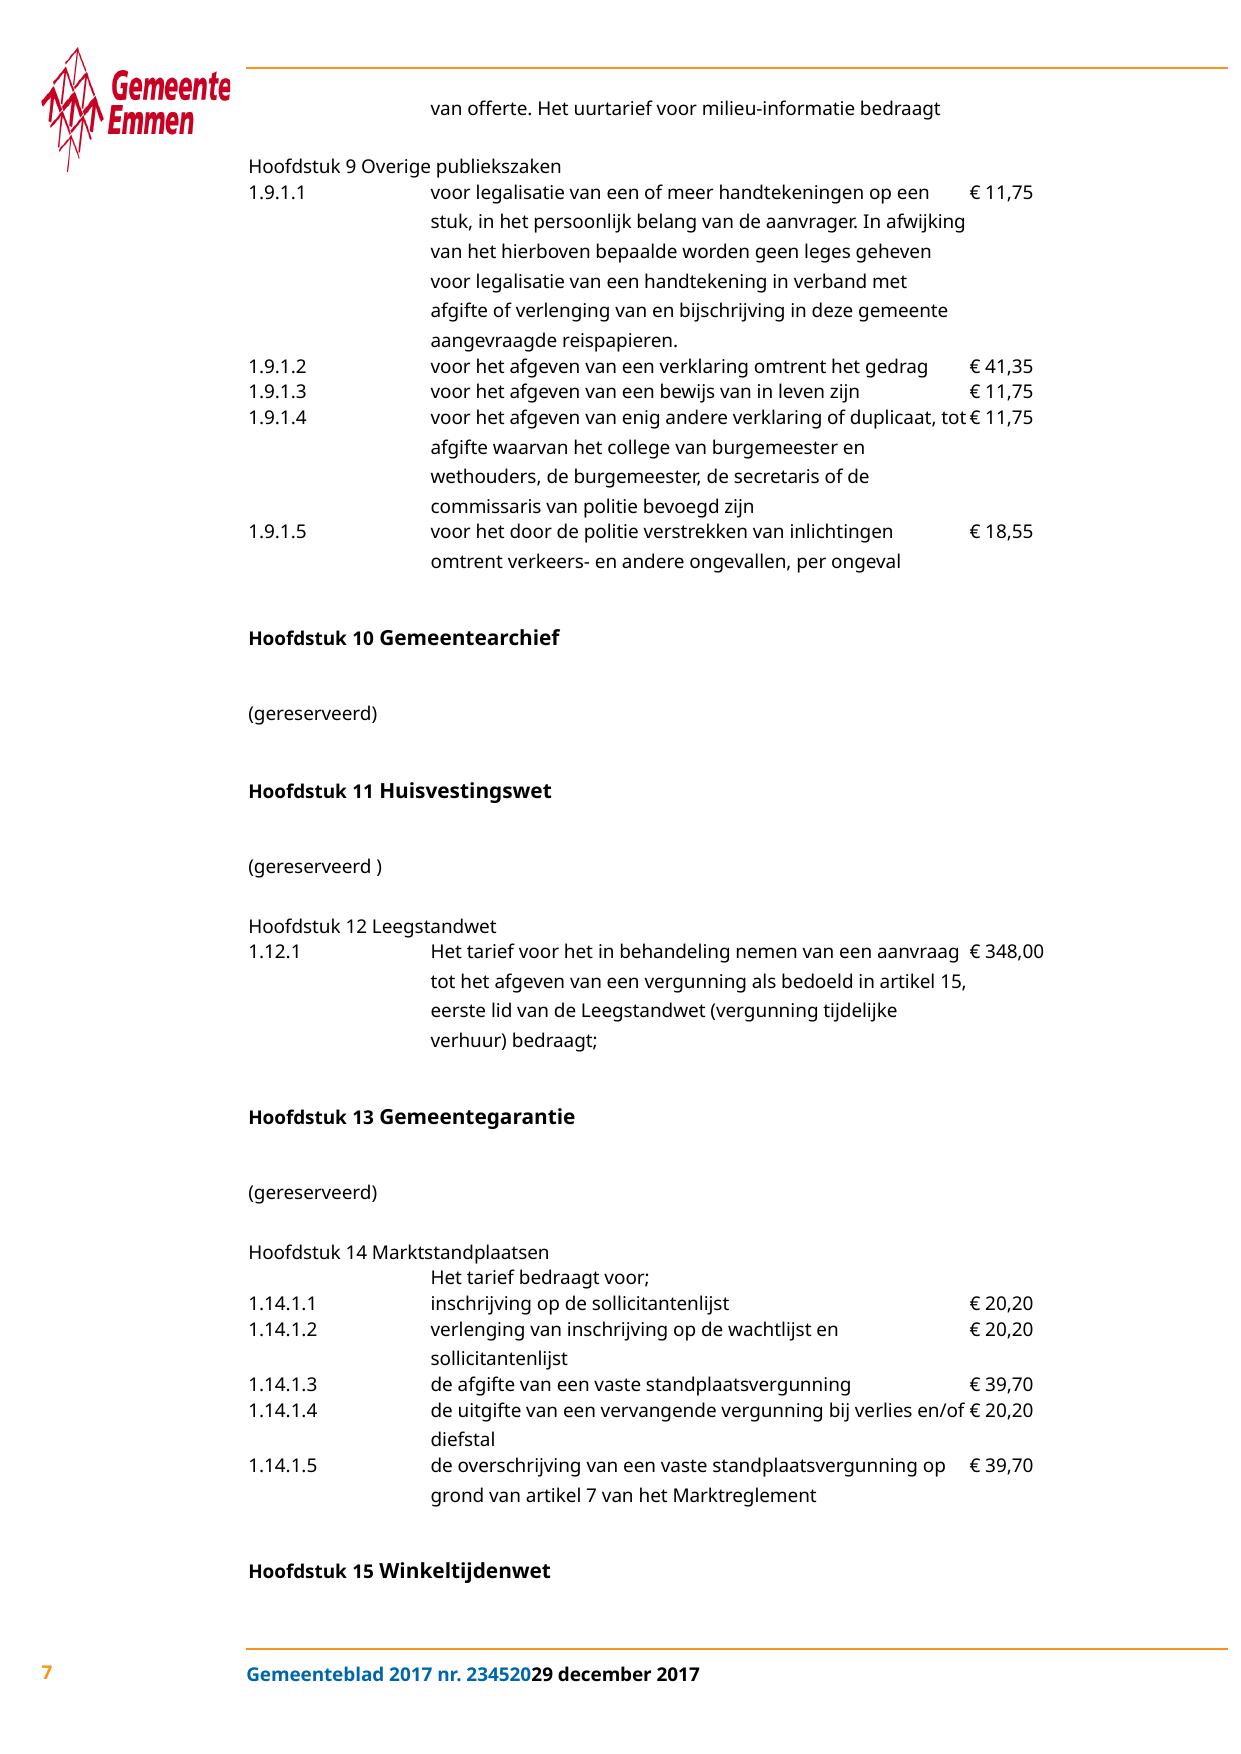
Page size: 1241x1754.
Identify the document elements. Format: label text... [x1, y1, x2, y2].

table_cell 1.12.1 [248, 939, 430, 1053]
table_cell voor het afgeven van een bewijs van in leven zijn [430, 379, 969, 404]
table_cell 1.9.1.1 [248, 179, 430, 353]
table_cell 1.9.1.5 [248, 519, 430, 574]
table_cell € 39,70 [969, 1371, 1152, 1397]
table_header [969, 913, 1152, 938]
table_cell voor legalisatie van een of meer handtekeningen op een stuk, in het persoonlijk belang van de aanvrager. In afwijking van het hierboven bepaalde worden geen leges geheven voor legalisatie van een handtekening in verband met afgifte of verlenging van en bijschrijving in deze gemeente aangevraagde reispapieren. [430, 179, 969, 353]
table_cell € 41,35 [969, 353, 1152, 378]
table_cell de afgifte van een vaste standplaatsvergunning [430, 1371, 969, 1397]
table_cell 1.14.1.2 [248, 1316, 430, 1371]
table_header Hoofdstuk 9 Overige publiekszaken [248, 154, 969, 179]
table_cell voor het afgeven van enig andere verklaring of duplicaat, tot afgifte waarvan het college van burgemeester en wethouders, de burgemeester, de secretaris of de commissaris van politie bevoegd zijn [430, 404, 969, 519]
text (gereserveerd) [248, 701, 1152, 726]
table_cell Het tarief voor het in behandeling nemen van een aanvraag tot het afgeven van een vergunning als bedoeld in artikel 15, eerste lid van de Leegstandwet (vergunning tijdelijke verhuur) bedraagt; [430, 939, 969, 1053]
text Hoofdstuk 13 Gemeentegarantie [248, 1102, 1152, 1130]
table_cell [969, 95, 1152, 121]
table_cell € 20,20 [969, 1316, 1152, 1371]
table_cell 1.14.1.1 [248, 1290, 430, 1316]
table_cell 1.14.1.4 [248, 1397, 430, 1452]
table_cell inschrijving op de sollicitantenlijst [430, 1290, 969, 1316]
text (gereserveerd) [248, 1179, 1152, 1205]
picture [41, 47, 231, 172]
table_cell € 20,20 [969, 1290, 1152, 1316]
table_header [969, 1239, 1152, 1264]
table_cell verlenging van inschrijving op de wachtlijst en sollicitantenlijst [430, 1316, 969, 1371]
table_cell van offerte. Het uurtarief voor milieu-informatie bedraagt [430, 95, 969, 121]
table_cell € 11,75 [969, 379, 1152, 404]
table_cell de overschrijving van een vaste standplaatsvergunning op grond van artikel 7 van het Marktreglement [430, 1453, 969, 1508]
table_cell [248, 1265, 430, 1290]
table_cell € 20,20 [969, 1397, 1152, 1452]
table_cell € 11,75 [969, 404, 1152, 519]
table_cell € 39,70 [969, 1453, 1152, 1508]
table_header [969, 154, 1152, 179]
table_cell 1.9.1.2 [248, 353, 430, 378]
text Hoofdstuk 11 Huisvestingswet [248, 776, 1152, 804]
table_cell de uitgifte van een vervangende vergunning bij verlies en/of diefstal [430, 1397, 969, 1452]
table_cell € 11,75 [969, 179, 1152, 353]
table_header Hoofdstuk 14 Marktstandplaatsen [248, 1239, 969, 1264]
table_cell voor het afgeven van een verklaring omtrent het gedrag [430, 353, 969, 378]
table_cell 1.9.1.4 [248, 404, 430, 519]
table_cell 1.14.1.5 [248, 1453, 430, 1508]
table_cell € 18,55 [969, 519, 1152, 574]
table_cell [969, 1265, 1152, 1290]
text (gereserveerd ) [248, 853, 1152, 879]
table_cell 1.9.1.3 [248, 379, 430, 404]
table_cell € 348,00 [969, 939, 1152, 1053]
table_cell 1.14.1.3 [248, 1371, 430, 1397]
text Hoofdstuk 15 Winkeltijdenwet [248, 1557, 1152, 1585]
text Hoofdstuk 10 Gemeentearchief [248, 623, 1152, 651]
table_header Hoofdstuk 12 Leegstandwet [248, 913, 969, 938]
table_cell voor het door de politie verstrekken van inlichtingen omtrent verkeers- en andere ongevallen, per ongeval [430, 519, 969, 574]
table_cell Het tarief bedraagt voor; [430, 1265, 969, 1290]
table_cell [248, 95, 430, 121]
